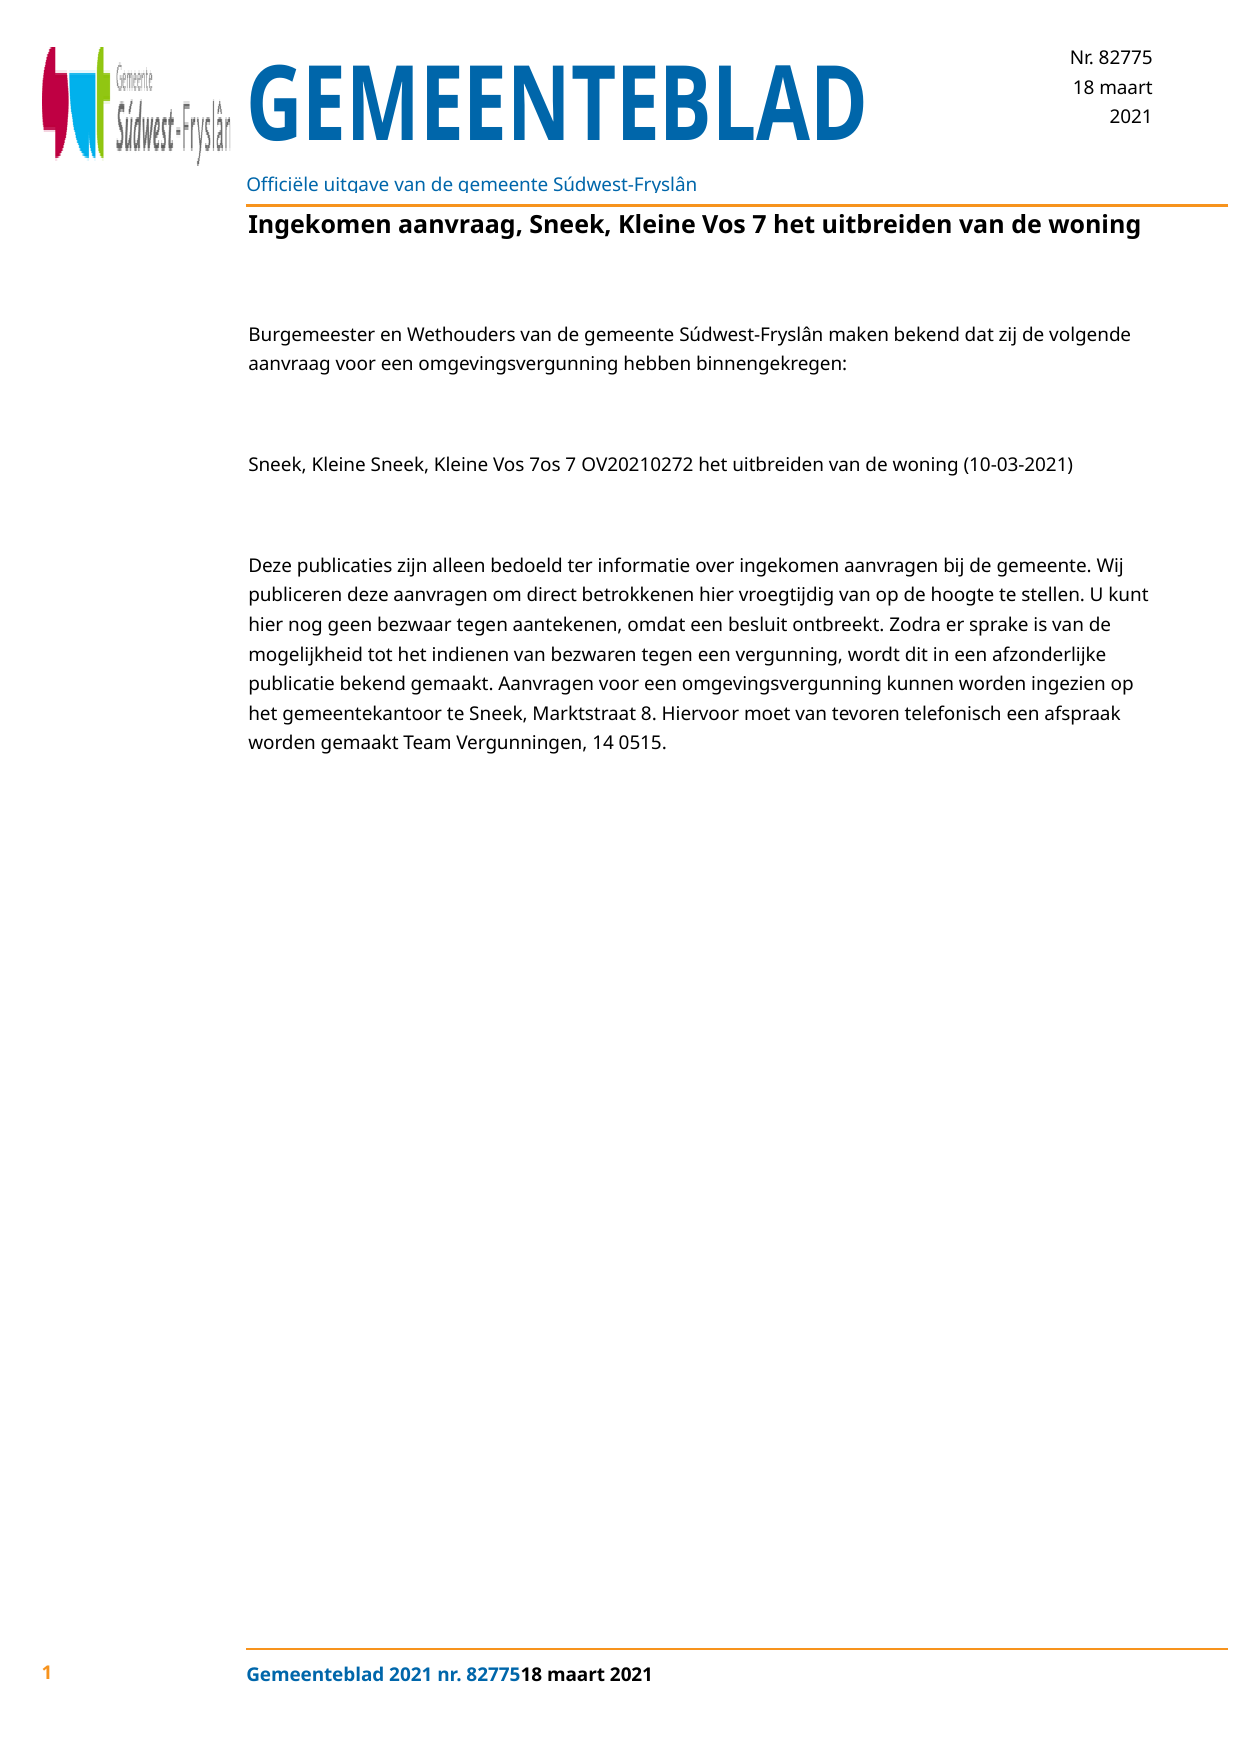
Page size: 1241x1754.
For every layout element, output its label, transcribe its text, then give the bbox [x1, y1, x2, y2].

text Deze publicaties zijn alleen bedoeld ter informatie over ingekomen aanvragen bij de gemeente. Wij publiceren deze aanvragen om direct betrokkenen hier vroegtijdig van op de hoogte te stellen. U kunt hier nog geen bezwaar tegen aantekenen, omdat een besluit ontbreekt. Zodra er sprake is van de mogelijkheid tot het indienen van bezwaren tegen een vergunning, wordt dit in een afzonderlijke publicatie bekend gemaakt. Aanvragen voor een omgevingsvergunning kunnen worden ingezien op het gemeentekantoor te Sneek, Marktstraat 8. Hiervoor moet van tevoren telefonisch een afspraak worden gemaakt Team Vergunningen, 14 0515. [248, 552, 1152, 755]
text Ingekomen aanvraag, Sneek, Kleine Vos 7 het uitbreiden van de woning [248, 207, 1152, 241]
text Sneek, Kleine Sneek, Kleine Vos 7os 7 OV20210272 het uitbreiden van de woning (10-03-2021) [248, 451, 1152, 477]
text Burgemeester en Wethouders van de gemeente Súdwest-Fryslân maken bekend dat zij de volgende aanvraag voor een omgevingsvergunning hebben binnengekregen: [248, 321, 1152, 376]
picture [41, 47, 231, 172]
